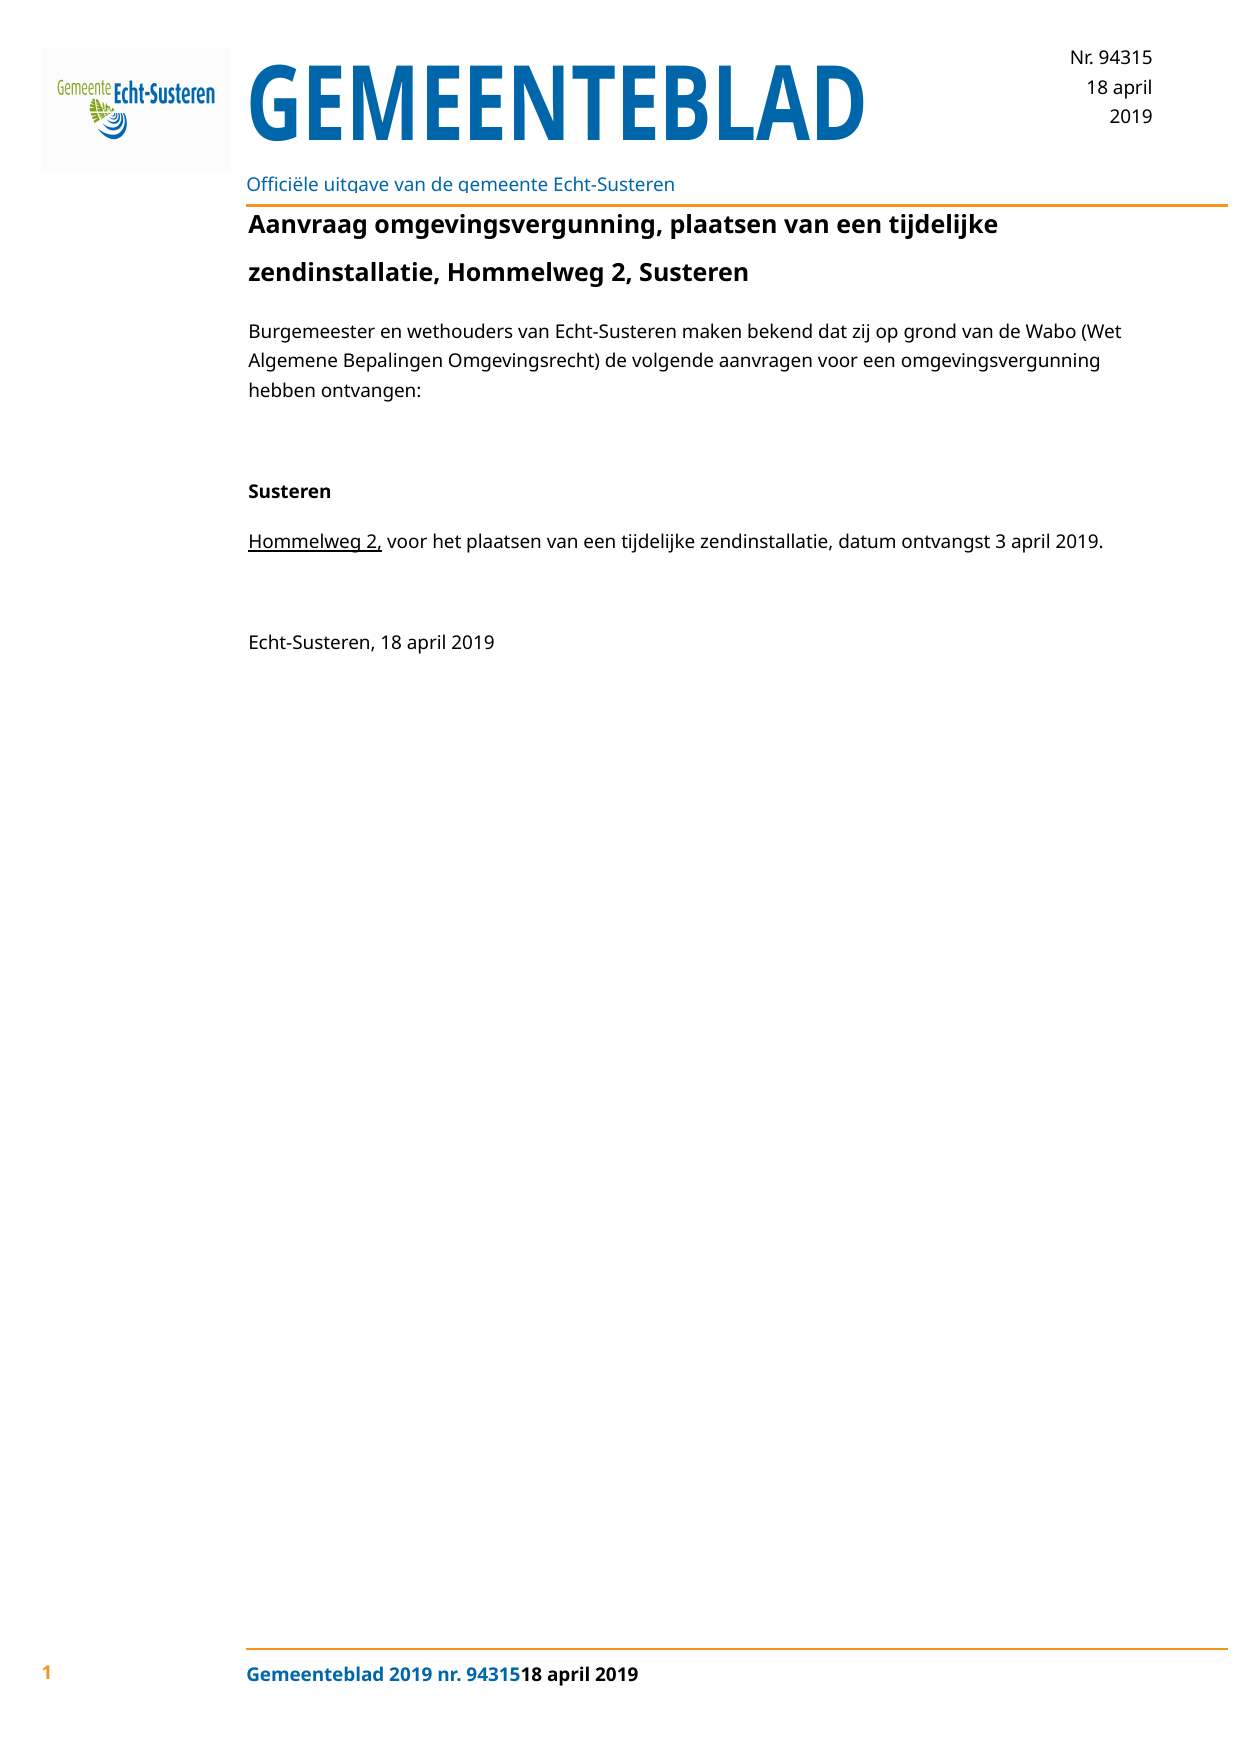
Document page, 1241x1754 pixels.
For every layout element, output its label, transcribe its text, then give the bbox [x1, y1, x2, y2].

text Hommelweg 2, voor het plaatsen van een tijdelijke zendinstallatie, datum ontvangst 3 april 2019. [248, 528, 1152, 554]
text Burgemeester en wethouders van Echt-Susteren maken bekend dat zij op grond van de Wabo (Wet Algemene Bepalingen Omgevingsrecht) de volgende aanvragen voor een omgevingsvergunning hebben ontvangen: [248, 318, 1152, 403]
text Aanvraag omgevingsvergunning, plaatsen van een tijdelijke zendinstallatie, Hommelweg 2, Susteren [248, 207, 1152, 288]
picture [41, 47, 231, 172]
text Susteren [248, 478, 1152, 504]
text Echt-Susteren, 18 april 2019 [248, 629, 1152, 655]
